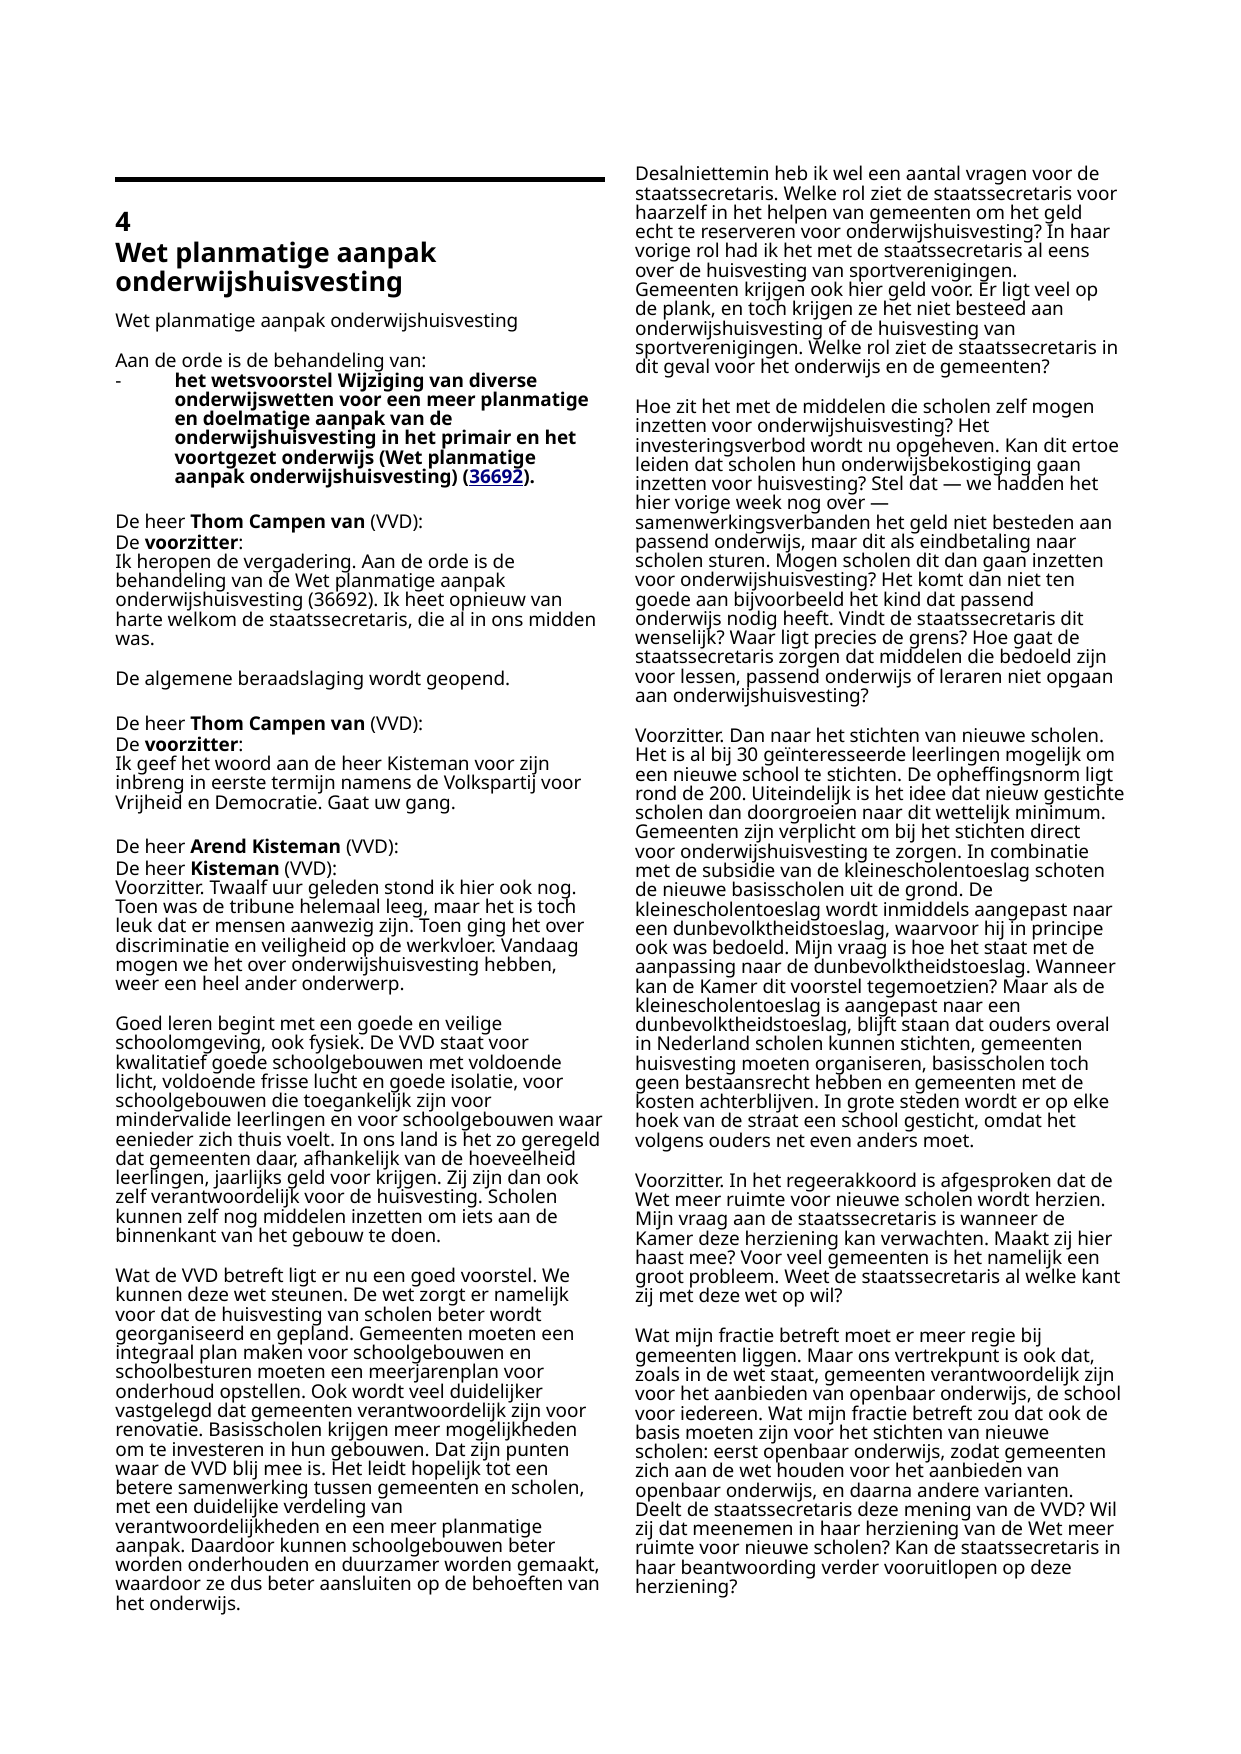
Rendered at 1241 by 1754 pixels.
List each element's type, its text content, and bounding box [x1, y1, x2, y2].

text Voorzitter. In het regeerakkoord is afgesproken dat de Wet meer ruimte voor nieuwe scholen wordt herzien. Mijn vraag aan de staatssecretaris is wanneer de Kamer deze herziening kan verwachten. Maakt zij hier haast mee? Voor veel gemeenten is het namelijk een groot probleem. Weet de staatssecretaris al welke kant zij met deze wet op wil? [635, 1172, 1125, 1307]
text Wat mijn fractie betreft moet er meer regie bij gemeenten liggen. Maar ons vertrekpunt is ook dat, zoals in de wet staat, gemeenten verantwoordelijk zijn voor het aanbieden van openbaar onderwijs, de school voor iedereen. Wat mijn fractie betreft zou dat ook de basis moeten zijn voor het stichten van nieuwe scholen: eerst openbaar onderwijs, zodat gemeenten zich aan de wet houden voor het aanbieden van openbaar onderwijs, en daarna andere varianten. Deelt de staatssecretaris deze mening van de VVD? Wil zij dat meenemen in haar herziening van de Wet meer ruimte voor nieuwe scholen? Kan de staatssecretaris in haar beantwoording verder vooruitlopen op deze herziening? [635, 1327, 1125, 1597]
text Goed leren begint met een goede en veilige schoolomgeving, ook fysiek. De VVD staat voor kwalitatief goede schoolgebouwen met voldoende licht, voldoende frisse lucht en goede isolatie, voor schoolgebouwen die toegankelijk zijn voor mindervalide leerlingen en voor schoolgebouwen waar eenieder zich thuis voelt. In ons land is het zo geregeld dat gemeenten daar, afhankelijk van de hoeveelheid leerlingen, jaarlijks geld voor krijgen. Zij zijn dan ook zelf verantwoordelijk voor de huisvesting. Scholen kunnen zelf nog middelen inzetten om iets aan de binnenkant van het gebouw te doen. [115, 1015, 605, 1246]
text De algemene beraadslaging wordt geopend. [115, 670, 605, 689]
text 4 [115, 203, 605, 239]
text Ik geef het woord aan de heer Kisteman voor zijn inbreng in eerste termijn namens de Volkspartij voor Vrijheid en Democratie. Gaat uw gang. [115, 755, 605, 813]
text De heer Arend Kisteman (VVD): [115, 834, 605, 859]
text Wat de VVD betreft ligt er nu een goed voorstel. We kunnen deze wet steunen. De wet zorgt er namelijk voor dat de huisvesting van scholen beter wordt georganiseerd en gepland. Gemeenten moeten een integraal plan maken voor schoolgebouwen en schoolbesturen moeten een meerjarenplan voor onderhoud opstellen. Ook wordt veel duidelijker vastgelegd dat gemeenten verantwoordelijk zijn voor renovatie. Basisscholen krijgen meer mogelijkheden om te investeren in hun gebouwen. Dat zijn punten waar de VVD blij mee is. Het leidt hopelijk tot een betere samenwerking tussen gemeenten en scholen, met een duidelijke verdeling van verantwoordelijkheden en een meer planmatige aanpak. Daardoor kunnen schoolgebouwen beter worden onderhouden en duurzamer worden gemaakt, waardoor ze dus beter aansluiten op de behoeften van het onderwijs. [115, 1267, 605, 1614]
text De heer Kisteman (VVD): [115, 859, 605, 879]
text De heer Thom Campen van (VVD): [115, 508, 605, 534]
text Ik heropen de vergadering. Aan de orde is de behandeling van de Wet planmatige aanpak onderwijshuisvesting (36692). Ik heet opnieuw van harte welkom de staatssecretaris, die al in ons midden was. [115, 553, 605, 649]
text De voorzitter: [115, 534, 605, 553]
text Desalniettemin heb ik wel een aantal vragen voor de staatssecretaris. Welke rol ziet de staatssecretaris voor haarzelf in het helpen van gemeenten om het geld echt te reserveren voor onderwijshuisvesting? In haar vorige rol had ik het met de staatssecretaris al eens over de huisvesting van sportverenigingen. Gemeenten krijgen ook hier geld voor. Er ligt veel op de plank, en toch krijgen ze het niet besteed aan onderwijshuisvesting of de huisvesting van sportverenigingen. Welke rol ziet de staatssecretaris in dit geval voor het onderwijs en de gemeenten? [635, 165, 1125, 377]
text Wet planmatige aanpak onderwijshuisvesting [115, 312, 605, 332]
text De heer Thom Campen van (VVD): [115, 710, 605, 736]
text Voorzitter. Twaalf uur geleden stond ik hier ook nog. Toen was de tribune helemaal leeg, maar het is toch leuk dat er mensen aanwezig zijn. Toen ging het over discriminatie en veiligheid op de werkvloer. Vandaag mogen we het over onderwijshuisvesting hebben, weer een heel ander onderwerp. [115, 879, 605, 994]
text Wet planmatige aanpak onderwijshuisvesting [115, 239, 605, 312]
list het wetsvoorstel Wijziging van diverse onderwijswetten voor een meer planmatige en doelmatige aanpak van de onderwijshuisvesting in het primair en het voortgezet onderwijs (Wet planmatige aanpak onderwijshuisvesting) (36692). [115, 372, 605, 487]
text Aan de orde is de behandeling van: [115, 352, 605, 372]
text De voorzitter: [115, 736, 605, 755]
text Voorzitter. Dan naar het stichten van nieuwe scholen. Het is al bij 30 geïnteresseerde leerlingen mogelijk om een nieuwe school te stichten. De opheffingsnorm ligt rond de 200. Uiteindelijk is het idee dat nieuw gestichte scholen dan doorgroeien naar dit wettelijk minimum. Gemeenten zijn verplicht om bij het stichten direct voor onderwijshuisvesting te zorgen. In combinatie met de subsidie van de kleinescholentoeslag schoten de nieuwe basisscholen uit de grond. De kleinescholentoeslag wordt inmiddels aangepast naar een dunbevolktheidstoeslag, waarvoor hij in principe ook was bedoeld. Mijn vraag is hoe het staat met de aanpassing naar de dunbevolktheidstoeslag. Wanneer kan de Kamer dit voorstel tegemoetzien? Maar als de kleinescholentoeslag is aangepast naar een dunbevolktheidstoeslag, blijft staan dat ouders overal in Nederland scholen kunnen stichten, gemeenten huisvesting moeten organiseren, basisscholen toch geen bestaansrecht hebben en gemeenten met de kosten achterblijven. In grote steden wordt er op elke hoek van de straat een school gesticht, omdat het volgens ouders net even anders moet. [635, 727, 1125, 1151]
text Hoe zit het met de middelen die scholen zelf mogen inzetten voor onderwijshuisvesting? Het investeringsverbod wordt nu opgeheven. Kan dit ertoe leiden dat scholen hun onderwijsbekostiging gaan inzetten voor huisvesting? Stel dat — we hadden het hier vorige week nog over — samenwerkingsverbanden het geld niet besteden aan passend onderwijs, maar dit als eindbetaling naar scholen sturen. Mogen scholen dit dan gaan inzetten voor onderwijshuisvesting? Het komt dan niet ten goede aan bijvoorbeeld het kind dat passend onderwijs nodig heeft. Vindt de staatssecretaris dit wenselijk? Waar ligt precies de grens? Hoe gaat de staatssecretaris zorgen dat middelen die bedoeld zijn voor lessen, passend onderwijs of leraren niet opgaan aan onderwijshuisvesting? [635, 398, 1125, 706]
